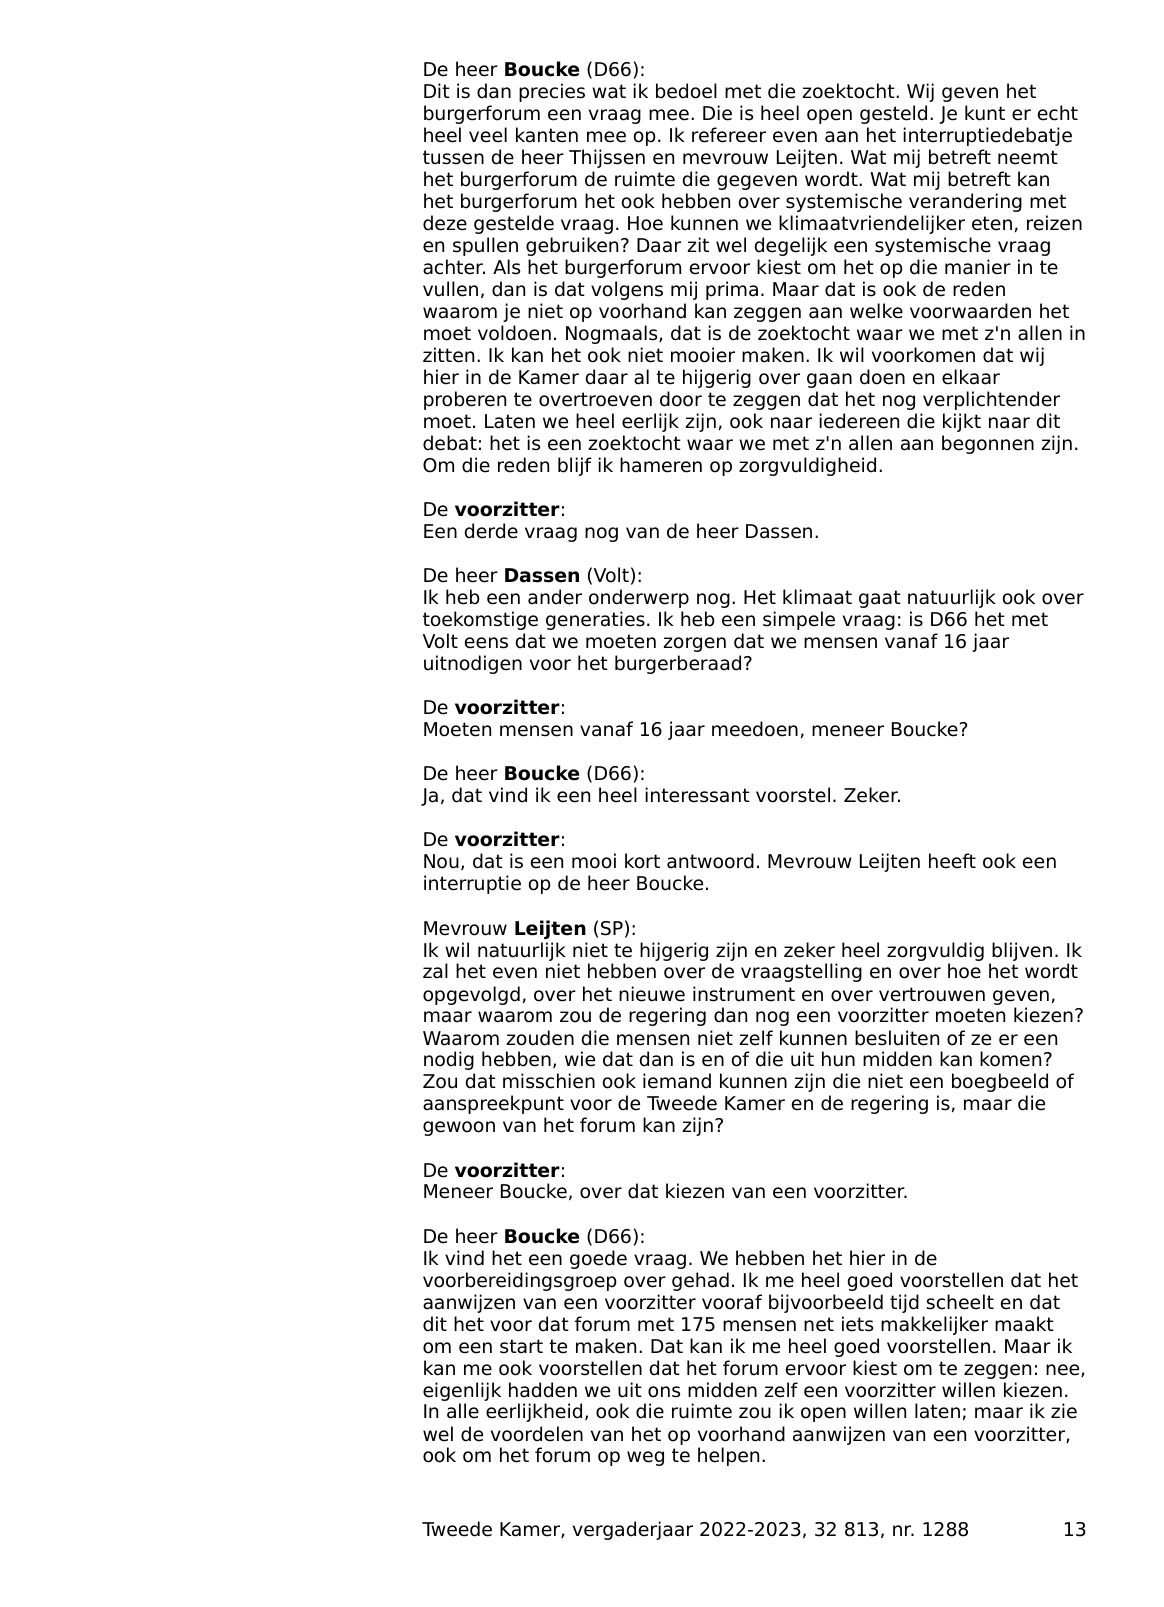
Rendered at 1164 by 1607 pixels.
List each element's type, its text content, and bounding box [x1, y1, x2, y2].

text Een derde vraag nog van de heer Dassen. [422, 521, 1087, 543]
text De heer Dassen (Volt): [422, 565, 1087, 587]
text Dit is dan precies wat ik bedoel met die zoektocht. Wij geven het burgerforum een vraag mee. Die is heel open gesteld. Je kunt er echt heel veel kanten mee op. Ik refereer even aan het interruptiedebatje tussen de heer Thijssen en mevrouw Leijten. Wat mij betreft neemt het burgerforum de ruimte die gegeven wordt. Wat mij betreft kan het burgerforum het ook hebben over systemische verandering met deze gestelde vraag. Hoe kunnen we klimaatvriendelijker eten, reizen en spullen gebruiken? Daar zit wel degelijk een systemische vraag achter. Als het burgerforum ervoor kiest om het op die manier in te vullen, dan is dat volgens mij prima. Maar dat is ook de reden waarom je niet op voorhand kan zeggen aan welke voorwaarden het moet voldoen. Nogmaals, dat is de zoektocht waar we met z'n allen in zitten. Ik kan het ook niet mooier maken. Ik wil voorkomen dat wij hier in de Kamer daar al te hijgerig over gaan doen en elkaar proberen te overtroeven door te zeggen dat het nog verplichtender moet. Laten we heel eerlijk zijn, ook naar iedereen die kijkt naar dit debat: het is een zoektocht waar we met z'n allen aan begonnen zijn. Om die reden blijf ik hameren op zorgvuldigheid. [422, 81, 1087, 477]
text De voorzitter: [422, 499, 1087, 521]
text Moeten mensen vanaf 16 jaar meedoen, meneer Boucke? [422, 719, 1087, 741]
text De heer Boucke (D66): [422, 1226, 1087, 1248]
text Meneer Boucke, over dat kiezen van een voorzitter. [422, 1181, 1087, 1203]
text Mevrouw Leijten (SP): [422, 917, 1087, 939]
text De voorzitter: [422, 829, 1087, 851]
text De heer Boucke (D66): [422, 763, 1087, 785]
text De voorzitter: [422, 1159, 1087, 1181]
text Ik wil natuurlijk niet te hijgerig zijn en zeker heel zorgvuldig blijven. Ik zal het even niet hebben over de vraagstelling en over hoe het wordt opgevolgd, over het nieuwe instrument en over vertrouwen geven, maar waarom zou de regering dan nog een voorzitter moeten kiezen? Waarom zouden die mensen niet zelf kunnen besluiten of ze er een nodig hebben, wie dat dan is en of die uit hun midden kan komen? Zou dat misschien ook iemand kunnen zijn die niet een boegbeeld of aanspreekpunt voor de Tweede Kamer en de regering is, maar die gewoon van het forum kan zijn? [422, 939, 1087, 1137]
text De voorzitter: [422, 697, 1087, 719]
text Ja, dat vind ik een heel interessant voorstel. Zeker. [422, 785, 1087, 807]
text Ik heb een ander onderwerp nog. Het klimaat gaat natuurlijk ook over toekomstige generaties. Ik heb een simpele vraag: is D66 het met Volt eens dat we moeten zorgen dat we mensen vanaf 16 jaar uitnodigen voor het burgerberaad? [422, 587, 1087, 675]
text De heer Boucke (D66): [422, 59, 1087, 81]
text Nou, dat is een mooi kort antwoord. Mevrouw Leijten heeft ook een interruptie op de heer Boucke. [422, 851, 1087, 895]
text Ik vind het een goede vraag. We hebben het hier in de voorbereidingsgroep over gehad. Ik me heel goed voorstellen dat het aanwijzen van een voorzitter vooraf bijvoorbeeld tijd scheelt en dat dit het voor dat forum met 175 mensen net iets makkelijker maakt om een start te maken. Dat kan ik me heel goed voorstellen. Maar ik kan me ook voorstellen dat het forum ervoor kiest om te zeggen: nee, eigenlijk hadden we uit ons midden zelf een voorzitter willen kiezen. In alle eerlijkheid, ook die ruimte zou ik open willen laten; maar ik zie wel de voordelen van het op voorhand aanwijzen van een voorzitter, ook om het forum op weg te helpen. [422, 1248, 1087, 1467]
